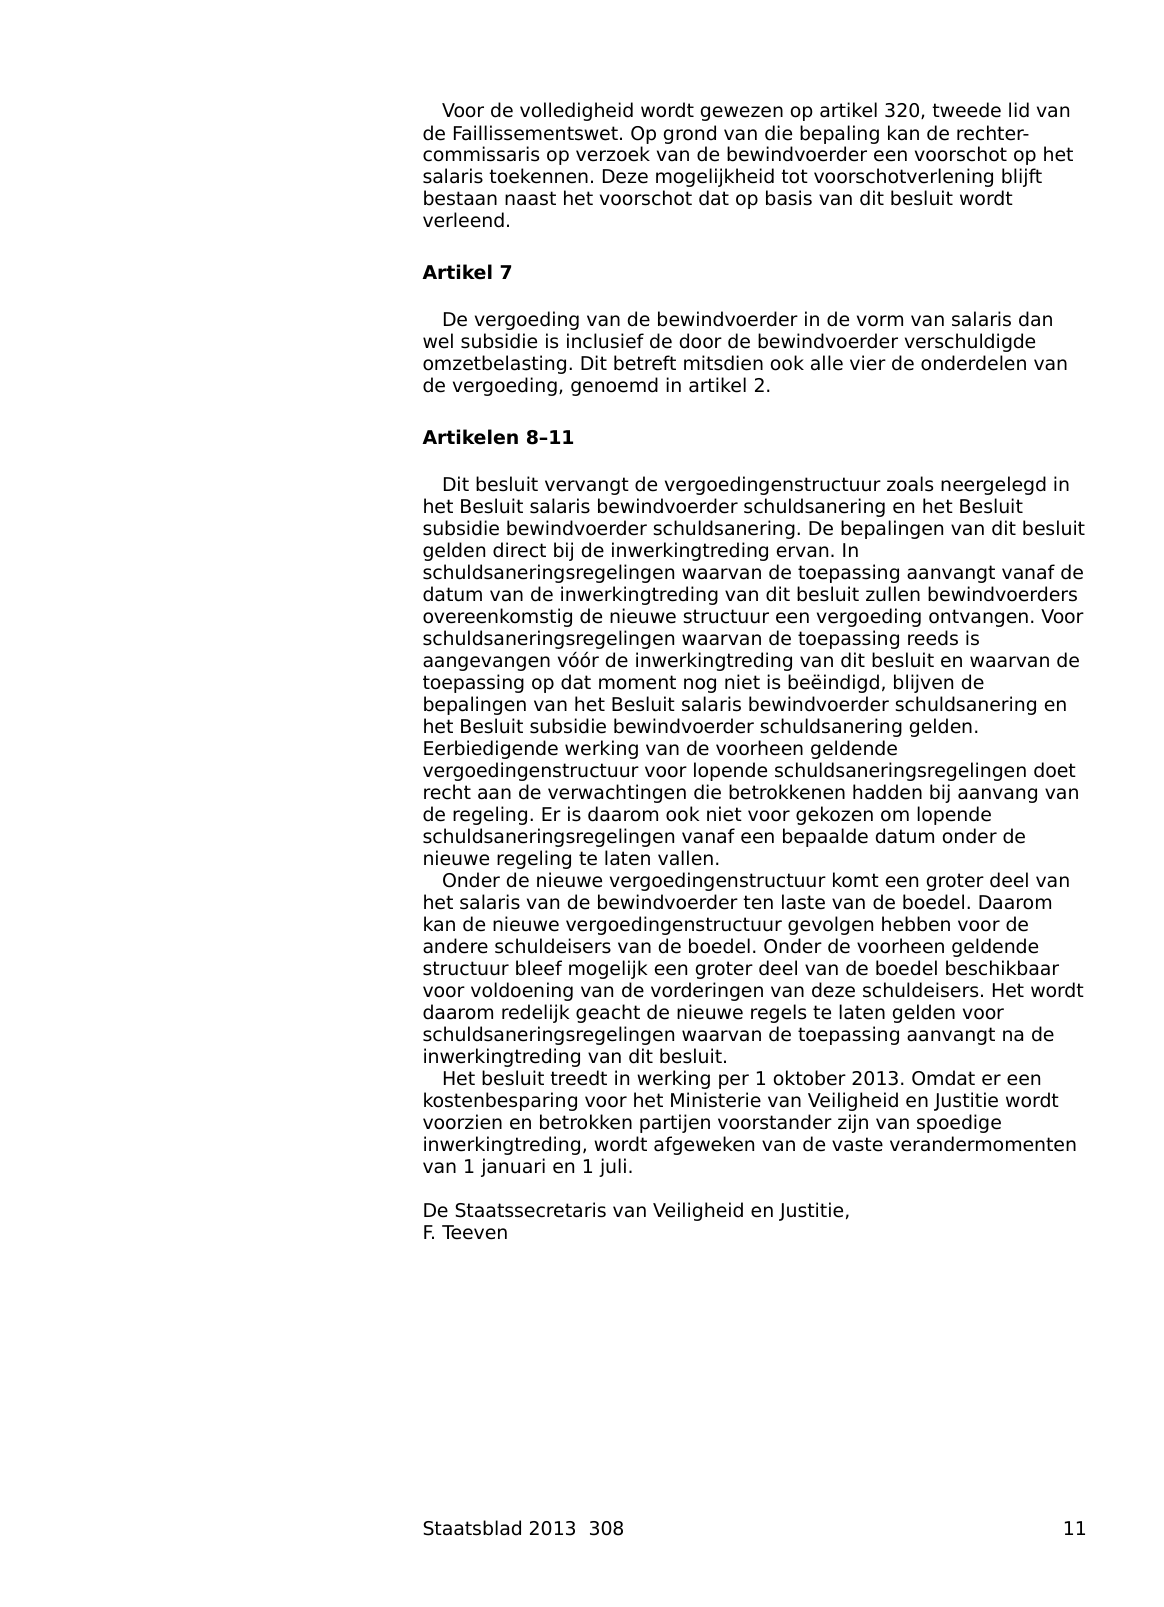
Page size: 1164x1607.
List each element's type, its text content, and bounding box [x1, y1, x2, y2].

text De vergoeding van de bewindvoerder in de vorm van salaris dan wel subsidie is inclusief de door de bewindvoerder verschuldigde omzetbelasting. Dit betreft mitsdien ook alle vier de onderdelen van de vergoeding, genoemd in artikel 2. [422, 309, 1087, 397]
text Onder de nieuwe vergoedingenstructuur komt een groter deel van het salaris van de bewindvoerder ten laste van de boedel. Daarom kan de nieuwe vergoedingenstructuur gevolgen hebben voor de andere schuldeisers van de boedel. Onder de voorheen geldende structuur bleef mogelijk een groter deel van de boedel beschikbaar voor voldoening van de vorderingen van deze schuldeisers. Het wordt daarom redelijk geacht de nieuwe regels te laten gelden voor schuldsaneringsregelingen waarvan de toepassing aanvangt na de inwerkingtreding van dit besluit. [422, 870, 1087, 1068]
text Het besluit treedt in werking per 1 oktober 2013. Omdat er een kostenbesparing voor het Ministerie van Veiligheid en Justitie wordt voorzien en betrokken partijen voorstander zijn van spoedige inwerkingtreding, wordt afgeweken van de vaste verandermomenten van 1 januari en 1 juli. [422, 1068, 1087, 1177]
text Voor de volledigheid wordt gewezen op artikel 320, tweede lid van de Faillissementswet. Op grond van die bepaling kan de rechter-commissaris op verzoek van de bewindvoerder een voorschot op het salaris toekennen. Deze mogelijkheid tot voorschotverlening blijft bestaan naast het voorschot dat op basis van dit besluit wordt verleend. [422, 100, 1087, 232]
text De Staatssecretaris van Veiligheid en Justitie, F. Teeven [422, 1200, 1087, 1244]
text Dit besluit vervangt de vergoedingenstructuur zoals neergelegd in het Besluit salaris bewindvoerder schuldsanering en het Besluit subsidie bewindvoerder schuldsanering. De bepalingen van dit besluit gelden direct bij de inwerkingtreding ervan. In schuldsaneringsregelingen waarvan de toepassing aanvangt vanaf de datum van de inwerkingtreding van dit besluit zullen bewindvoerders overeenkomstig de nieuwe structuur een vergoeding ontvangen. Voor schuldsaneringsregelingen waarvan de toepassing reeds is aangevangen vóór de inwerkingtreding van dit besluit en waarvan de toepassing op dat moment nog niet is beëindigd, blijven de bepalingen van het Besluit salaris bewindvoerder schuldsanering en het Besluit subsidie bewindvoerder schuldsanering gelden. Eerbiedigende werking van de voorheen geldende vergoedingenstructuur voor lopende schuldsaneringsregelingen doet recht aan de verwachtingen die betrokkenen hadden bij aanvang van de regeling. Er is daarom ook niet voor gekozen om lopende schuldsaneringsregelingen vanaf een bepaalde datum onder de nieuwe regeling te laten vallen. [422, 474, 1087, 870]
subtitle Artikelen 8–11 [422, 427, 1087, 449]
subtitle Artikel 7 [422, 262, 1087, 284]
